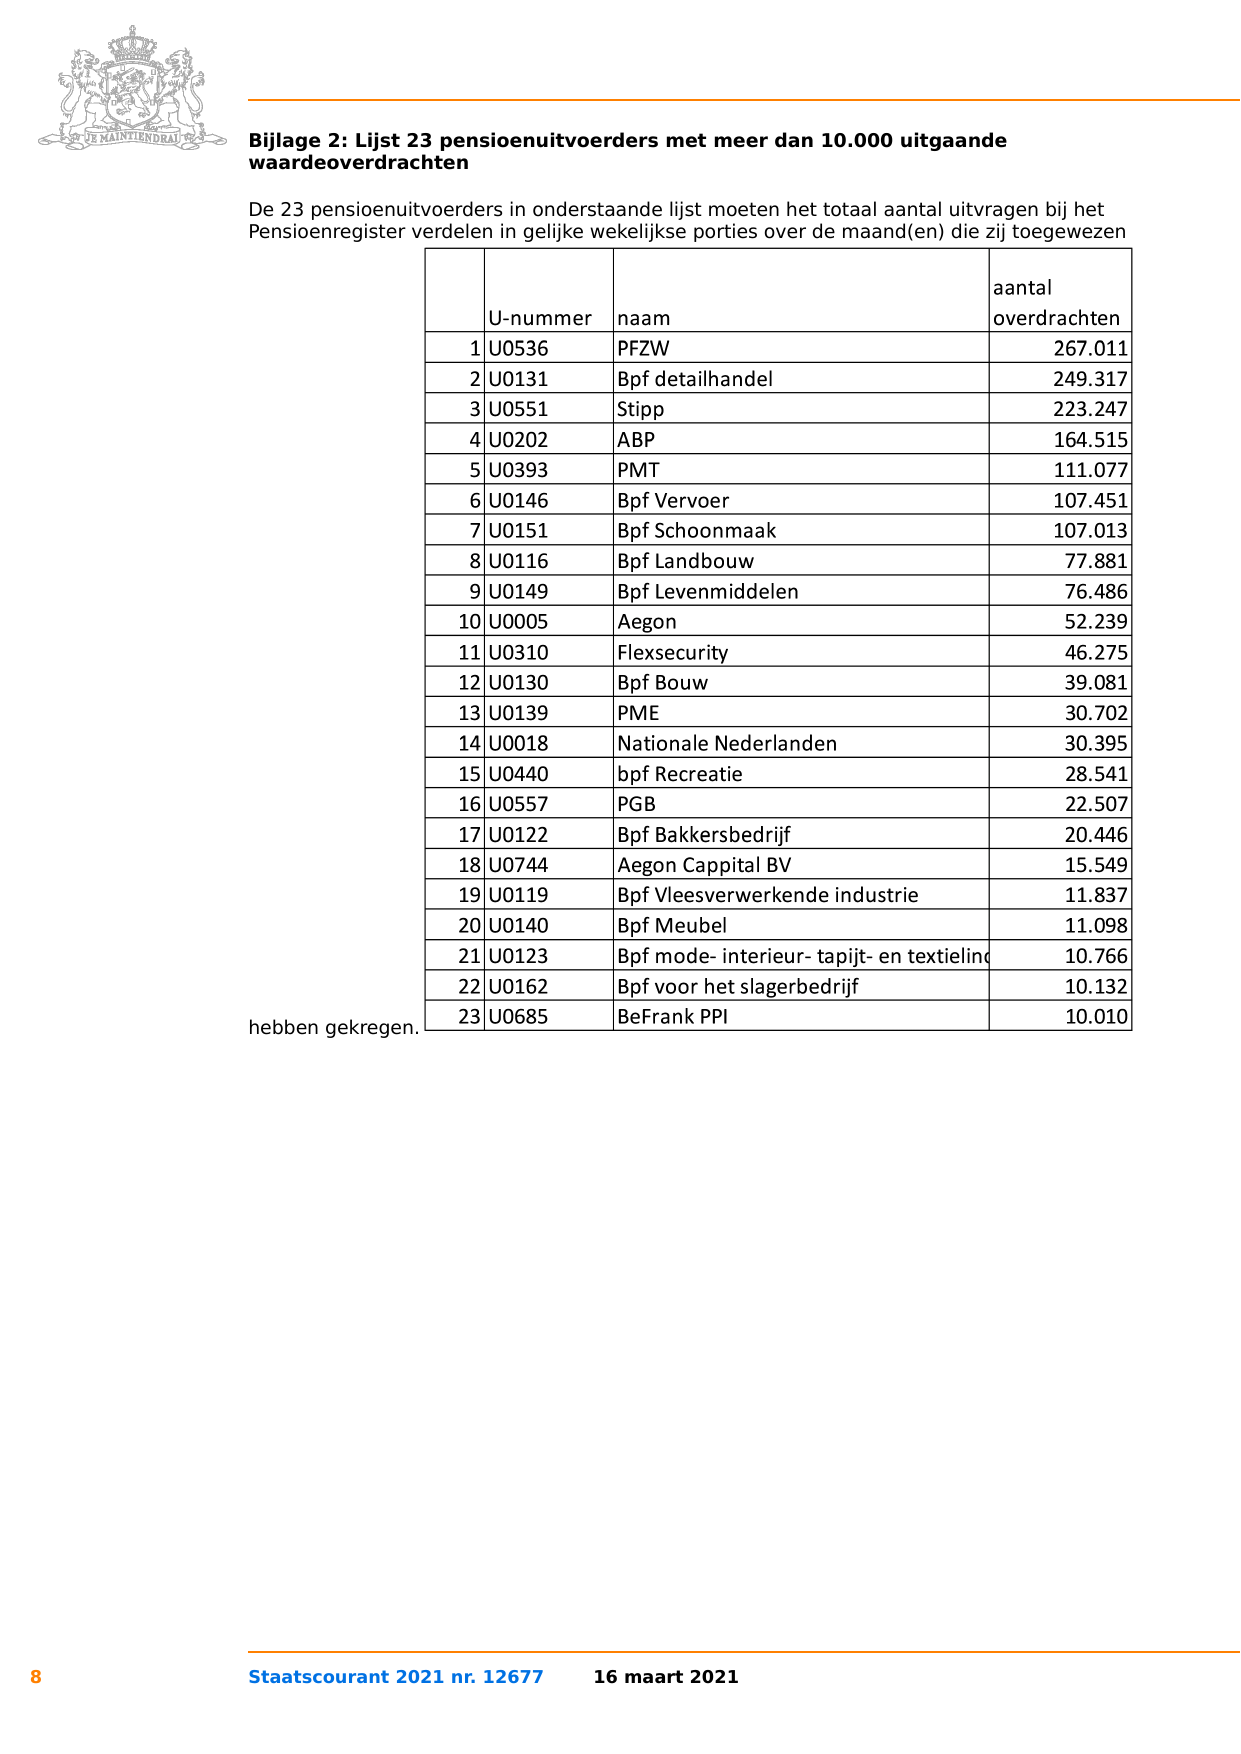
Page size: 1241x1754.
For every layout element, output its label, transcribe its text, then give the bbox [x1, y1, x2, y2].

picture [38, 25, 227, 150]
picture [419, 242, 1135, 1035]
subtitle Bijlage 2: Lijst 23 pensioenuitvoerders met meer dan 10.000 uitgaande waardeoverdrachten [248, 130, 1163, 174]
text De 23 pensioenuitvoerders in onderstaande lijst moeten het totaal aantal uitvragen bij het Pensioenregister verdelen in gelijke wekelijkse porties over de maand(en) die zij toegewezen hebben gekregen. [248, 199, 1163, 1039]
